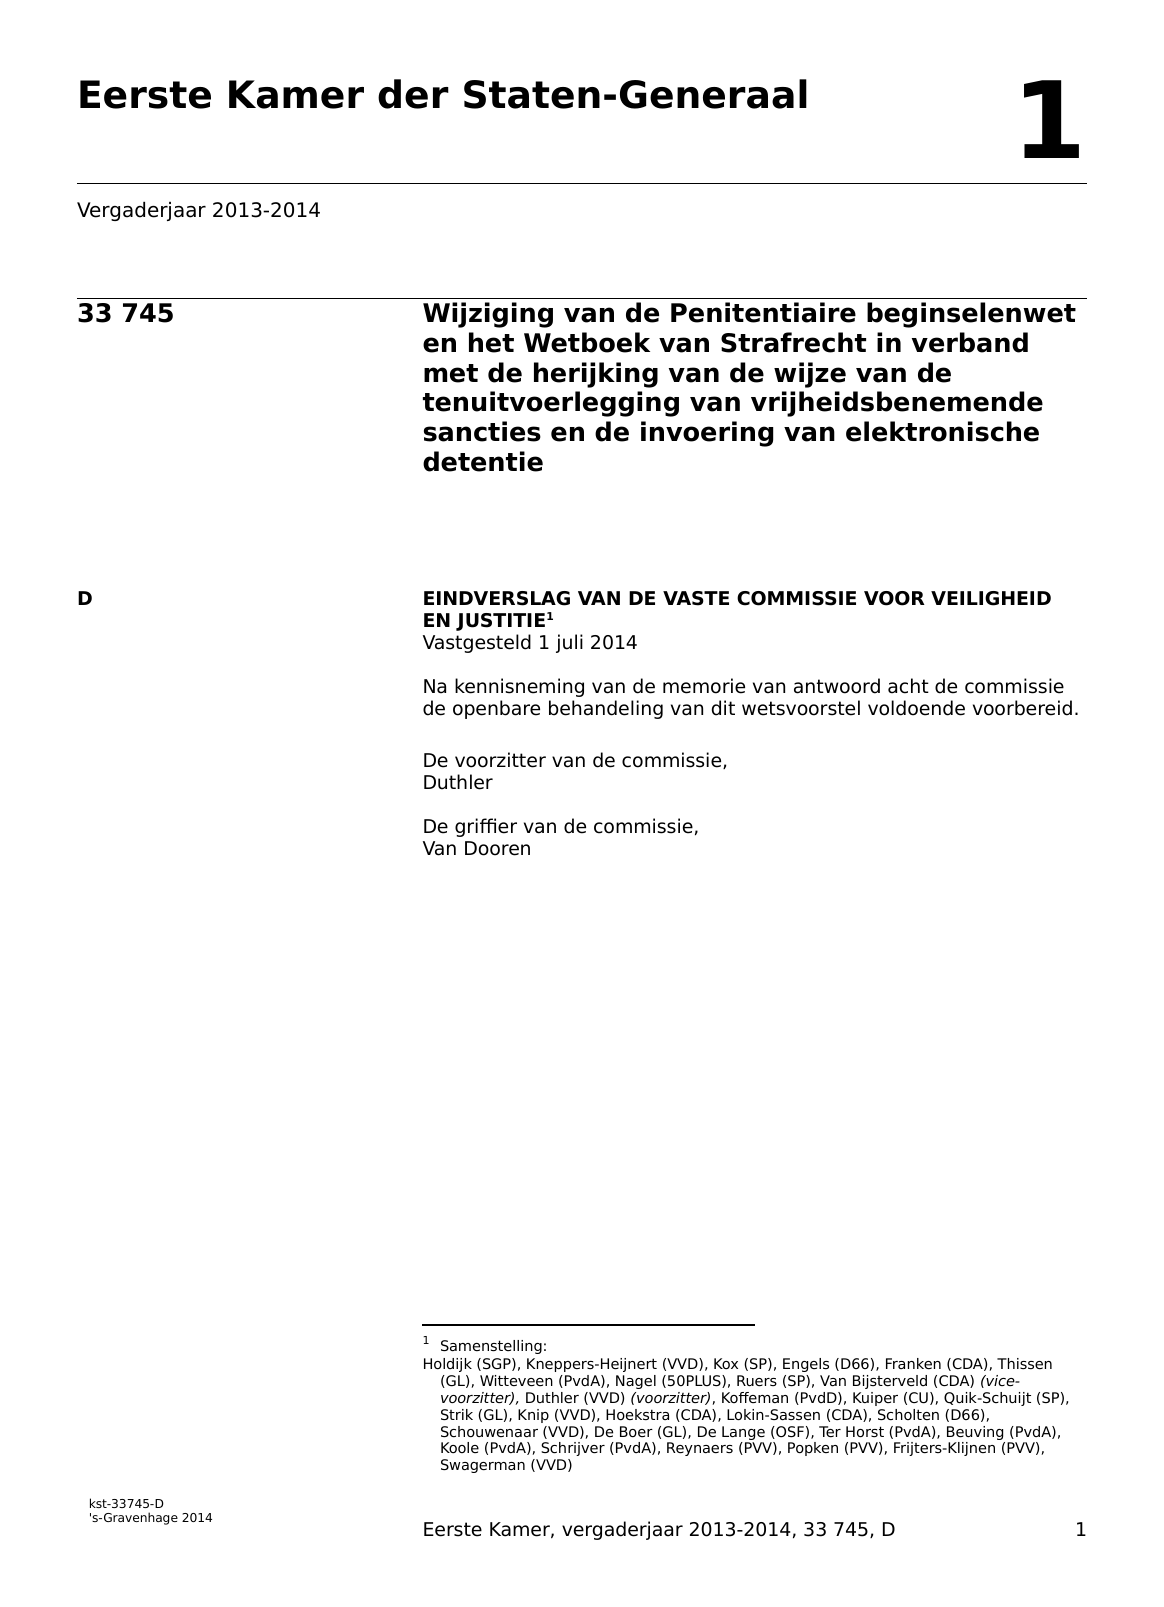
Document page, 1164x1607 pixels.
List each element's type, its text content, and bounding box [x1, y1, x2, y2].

text Holdijk (SGP), Kneppers-Heijnert (VVD), Kox (SP), Engels (D66), Franken (CDA), Thissen (GL), Witteveen (PvdA), Nagel (50PLUS), Ruers (SP), Van Bijsterveld (CDA) (vice-voorzitter), Duthler (VVD) (voorzitter), Koffeman (PvdD), Kuiper (CU), Quik-Schuijt (SP), Strik (GL), Knip (VVD), Hoekstra (CDA), Lokin-Sassen (CDA), Scholten (D66), Schouwenaar (VVD), De Boer (GL), De Lange (OSF), Ter Horst (PvdA), Beuving (PvdA), Koole (PvdA), Schrijver (PvdA), Reynaers (PVV), Popken (PVV), Frijters-Klijnen (PVV), Swagerman (VVD) [422, 1356, 1087, 1474]
table_header Eerste Kamer der Staten-Generaal [77, 59, 886, 183]
text kst-33745-D [88, 1497, 323, 1511]
table_cell Vergaderjaar 2013-2014 [77, 184, 1087, 298]
text Na kennisneming van de memorie van antwoord acht de commissie de openbare behandeling van dit wetsvoorstel voldoende voorbereid. [422, 676, 1087, 720]
text Vastgesteld 1 juli 2014 [422, 632, 1087, 654]
text 's-Gravenhage 2014 [88, 1511, 323, 1525]
subtitle 33 745 Wijziging van de Penitentiaire beginselenwet en het Wetboek van Strafrecht in verband met de herijking van de wijze van de tenuitvoerlegging van vrijheidsbenemende sancties en de invoering van elektronische detentie [77, 299, 1087, 477]
text De griffier van de commissie, Van Dooren [422, 816, 1087, 860]
text De voorzitter van de commissie, Duthler [422, 750, 1087, 794]
text Samenstelling: [422, 1334, 1087, 1356]
table_header 1 [886, 59, 1087, 183]
subtitle D EINDVERSLAG VAN DE VASTE COMMISSIE VOOR VEILIGHEID EN JUSTITIE [77, 588, 1087, 632]
